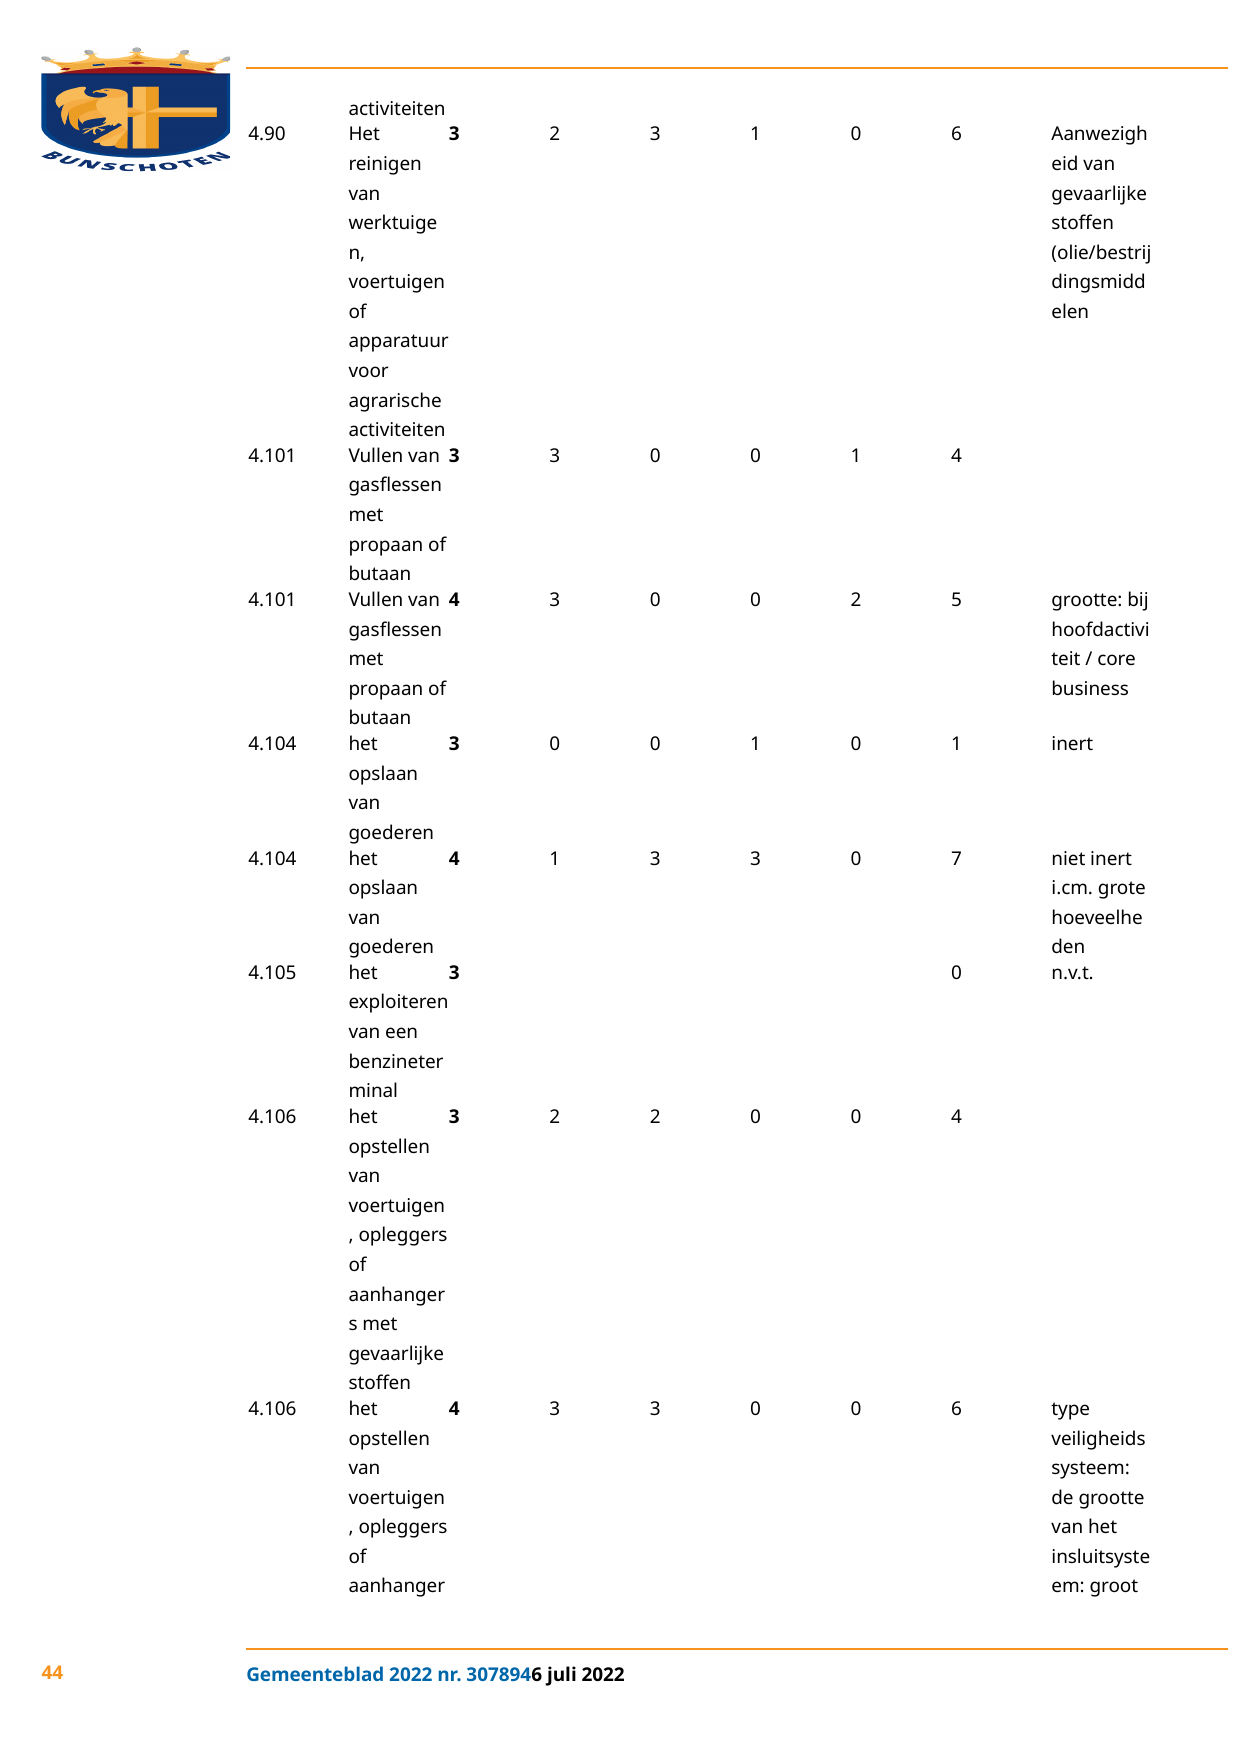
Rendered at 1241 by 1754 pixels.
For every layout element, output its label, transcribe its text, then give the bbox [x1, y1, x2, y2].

table_cell Vullen van gasflessen met propaan of butaan [348, 442, 449, 586]
table_cell [449, 95, 549, 121]
table_cell 4 [449, 1395, 549, 1598]
table_cell 0 [750, 1395, 850, 1598]
table_cell 3 [449, 121, 549, 442]
table_cell 0 [650, 442, 750, 586]
table_cell [1051, 95, 1152, 121]
table_cell [951, 95, 1051, 121]
table_cell [850, 95, 951, 121]
table_cell niet inert i.cm. grote hoeveelheden [1051, 845, 1152, 959]
table_cell 4.106 [248, 1395, 348, 1598]
table_cell 1 [951, 730, 1051, 845]
table_cell 0 [750, 1103, 850, 1395]
table_cell [1051, 1103, 1152, 1395]
table_cell [650, 95, 750, 121]
table_cell 2 [549, 1103, 649, 1395]
table_cell 3 [549, 1395, 649, 1598]
table_cell [850, 959, 951, 1103]
table_cell het opslaan van goederen [348, 845, 449, 959]
table_cell 5 [951, 586, 1051, 730]
table_cell 0 [850, 1395, 951, 1598]
table_cell het opslaan van goederen [348, 730, 449, 845]
table_cell 3 [750, 845, 850, 959]
table_cell het exploiteren van een benzineterminal [348, 959, 449, 1103]
table_cell 3 [449, 442, 549, 586]
table_cell 2 [850, 586, 951, 730]
table_cell 3 [549, 586, 649, 730]
table_cell 2 [549, 121, 649, 442]
table_cell 4 [449, 586, 549, 730]
table_cell 4.101 [248, 442, 348, 586]
table_cell 1 [549, 845, 649, 959]
table_cell 0 [850, 121, 951, 442]
table_cell 4.104 [248, 730, 348, 845]
table_cell 3 [650, 121, 750, 442]
table_cell 6 [951, 121, 1051, 442]
picture [41, 47, 231, 172]
table_cell 0 [850, 845, 951, 959]
table_cell 0 [850, 730, 951, 845]
table_cell [750, 959, 850, 1103]
table_cell 3 [650, 1395, 750, 1598]
table_cell 0 [549, 730, 649, 845]
table_cell 4.104 [248, 845, 348, 959]
table_cell [549, 95, 649, 121]
table_cell het opstellen van voertuigen, opleggers of aanhangers met gevaarlijke stoffen [348, 1103, 449, 1395]
table_cell 1 [850, 442, 951, 586]
table_cell 4.106 [248, 1103, 348, 1395]
table_cell 4.105 [248, 959, 348, 1103]
table_cell type veiligheidssysteem: de grootte van het insluitsysteem: groot [1051, 1395, 1152, 1598]
table_cell 4.90 [248, 121, 348, 442]
table_cell [248, 95, 348, 121]
table_cell 3 [449, 730, 549, 845]
table_cell Het reinigen van werktuigen, voertuigen of apparatuur voor agrarische activiteiten [348, 121, 449, 442]
table_cell 4 [951, 442, 1051, 586]
table_cell 3 [449, 1103, 549, 1395]
table_cell n.v.t. [1051, 959, 1152, 1103]
table_cell 0 [750, 442, 850, 586]
table_cell inert [1051, 730, 1152, 845]
table_cell 0 [750, 586, 850, 730]
table_cell [549, 959, 649, 1103]
table_cell 3 [549, 442, 649, 586]
table_cell grootte: bij hoofdactiviteit / core business [1051, 586, 1152, 730]
table_cell 2 [650, 1103, 750, 1395]
table_cell 0 [650, 586, 750, 730]
table_cell activiteiten [348, 95, 449, 121]
table_cell het opstellen van voertuigen, opleggers of aanhanger [348, 1395, 449, 1598]
table_cell 3 [650, 845, 750, 959]
table_cell [1051, 442, 1152, 586]
table_cell 4.101 [248, 586, 348, 730]
table_cell [750, 95, 850, 121]
table_cell 0 [650, 730, 750, 845]
table_cell Vullen van gasflessen met propaan of butaan [348, 586, 449, 730]
table_cell 4 [449, 845, 549, 959]
table_cell 6 [951, 1395, 1051, 1598]
table_cell 4 [951, 1103, 1051, 1395]
table_cell 7 [951, 845, 1051, 959]
table_cell 0 [850, 1103, 951, 1395]
table_cell 1 [750, 730, 850, 845]
table_cell 1 [750, 121, 850, 442]
table_cell 0 [951, 959, 1051, 1103]
table_cell 3 [449, 959, 549, 1103]
table_cell Aanwezigheid van gevaarlijke stoffen (olie/bestrijdingsmiddelen [1051, 121, 1152, 442]
table_cell [650, 959, 750, 1103]
